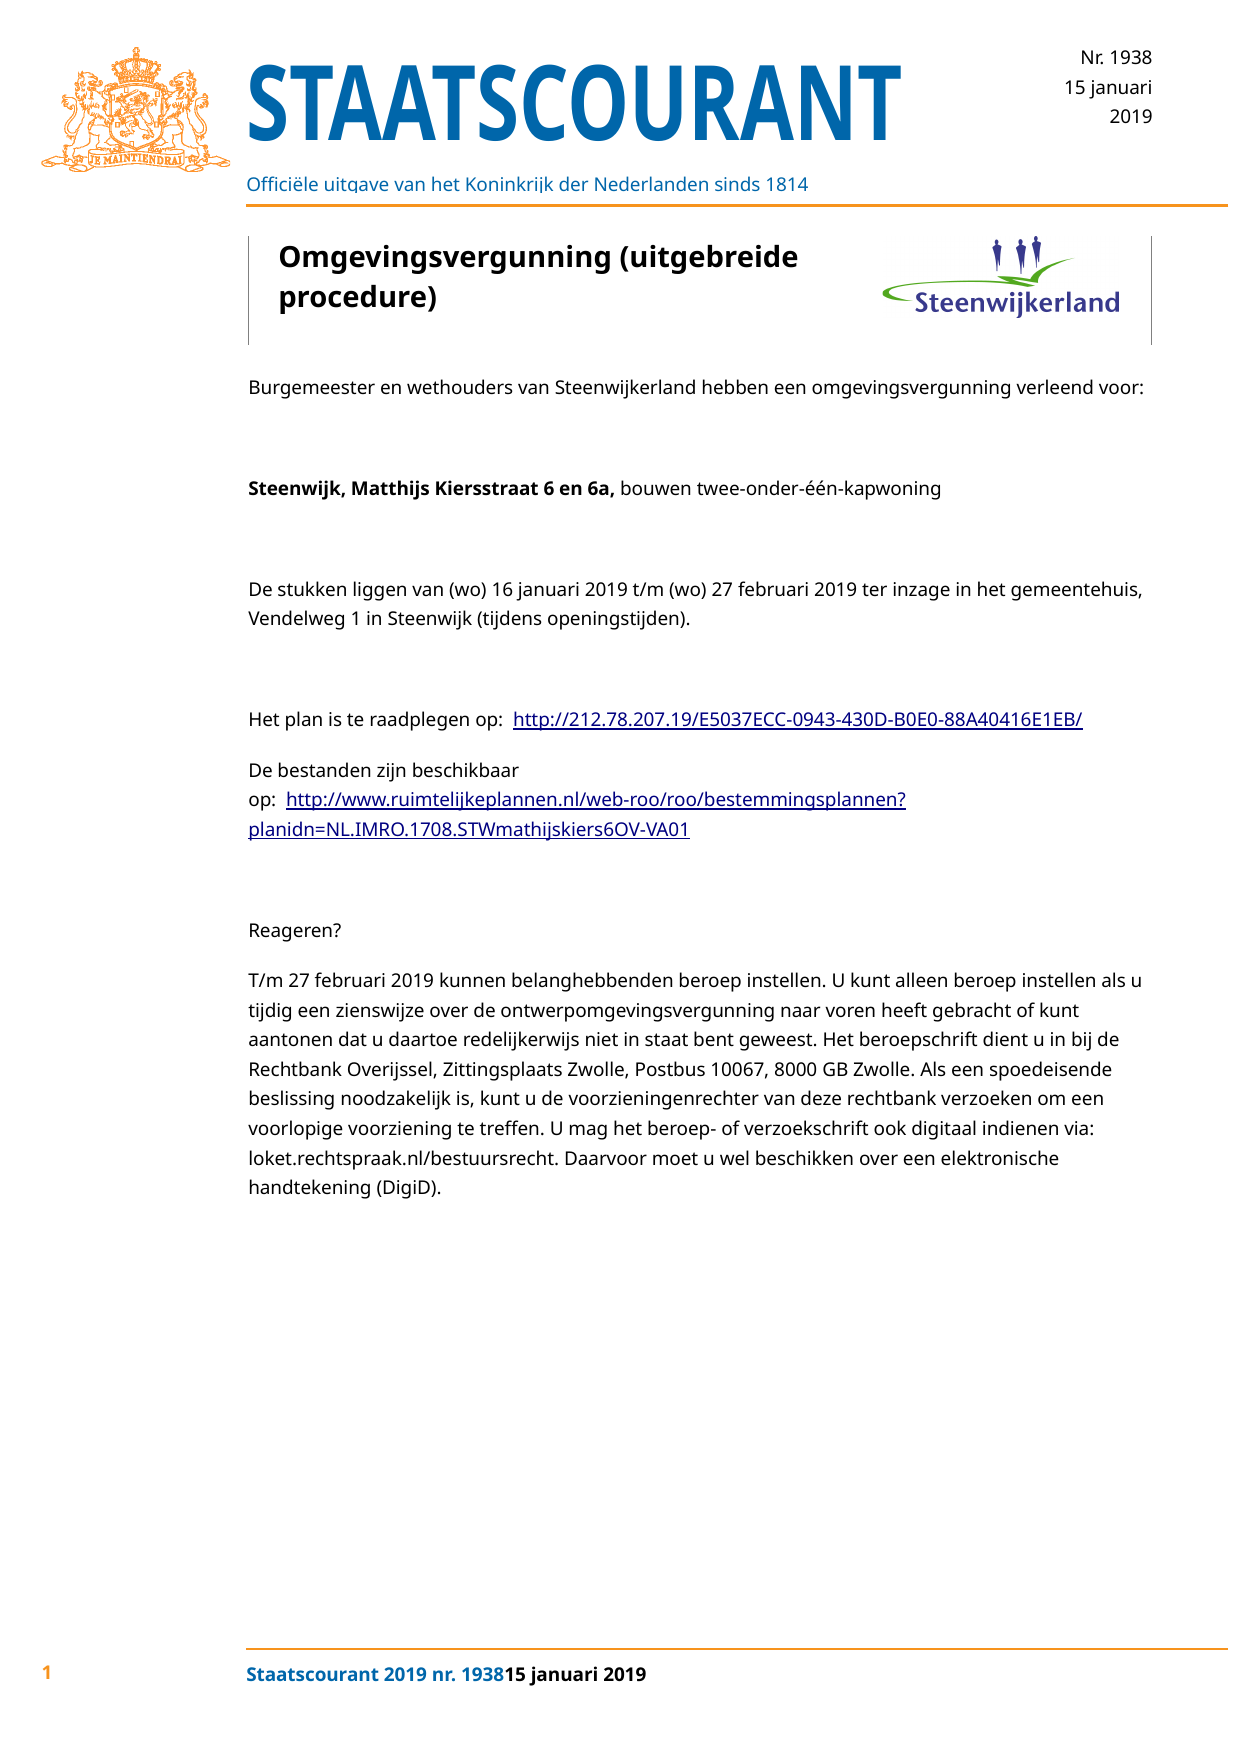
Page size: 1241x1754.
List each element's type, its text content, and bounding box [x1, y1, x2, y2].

picture [882, 236, 1119, 318]
text Burgemeester en wethouders van Steenwijkerland hebben een omgevingsvergunning verleend voor: [248, 374, 1152, 400]
text De bestanden zijn beschikbaar op: http://www.ruimtelijkeplannen.nl/web-roo/roo/bestemmingsplannen?planidn=NL.IMRO.1708.STWmathijskiers6OV-VA01 [248, 757, 1152, 842]
text Reageren? [248, 917, 1152, 942]
table_header Omgevingsvergunning (uitgebreide procedure) [249, 236, 850, 345]
text De stukken liggen van (wo) 16 januari 2019 t/m (wo) 27 februari 2019 ter inzage in het gemeentehuis, Vendelweg 1 in Steenwijk (tijdens openingstijden). [248, 576, 1152, 631]
picture [41, 47, 231, 172]
text Het plan is te raadplegen op: http://212.78.207.19/E5037ECC-0943-430D-B0E0-88A40416E1EB/ [248, 706, 1152, 732]
table_header [850, 236, 1151, 345]
text Steenwijk, Matthijs Kiersstraat 6 en 6a, bouwen twee-onder-één-kapwoning [248, 475, 1152, 501]
text T/m 27 februari 2019 kunnen belanghebbenden beroep instellen. U kunt alleen beroep instellen als u tijdig een zienswijze over de ontwerpomgevingsvergunning naar voren heeft gebracht of kunt aantonen dat u daartoe redelijkerwijs niet in staat bent geweest. Het beroepschrift dient u in bij de Rechtbank Overijssel, Zittingsplaats Zwolle, Postbus 10067, 8000 GB Zwolle. Als een spoedeisende beslissing noodzakelijk is, kunt u de voorzieningenrechter van deze rechtbank verzoeken om een voorlopige voorziening te treffen. U mag het beroep- of verzoekschrift ook digitaal indienen via: loket.rechtspraak.nl/bestuursrecht. Daarvoor moet u wel beschikken over een elektronische handtekening (DigiD). [248, 967, 1152, 1200]
